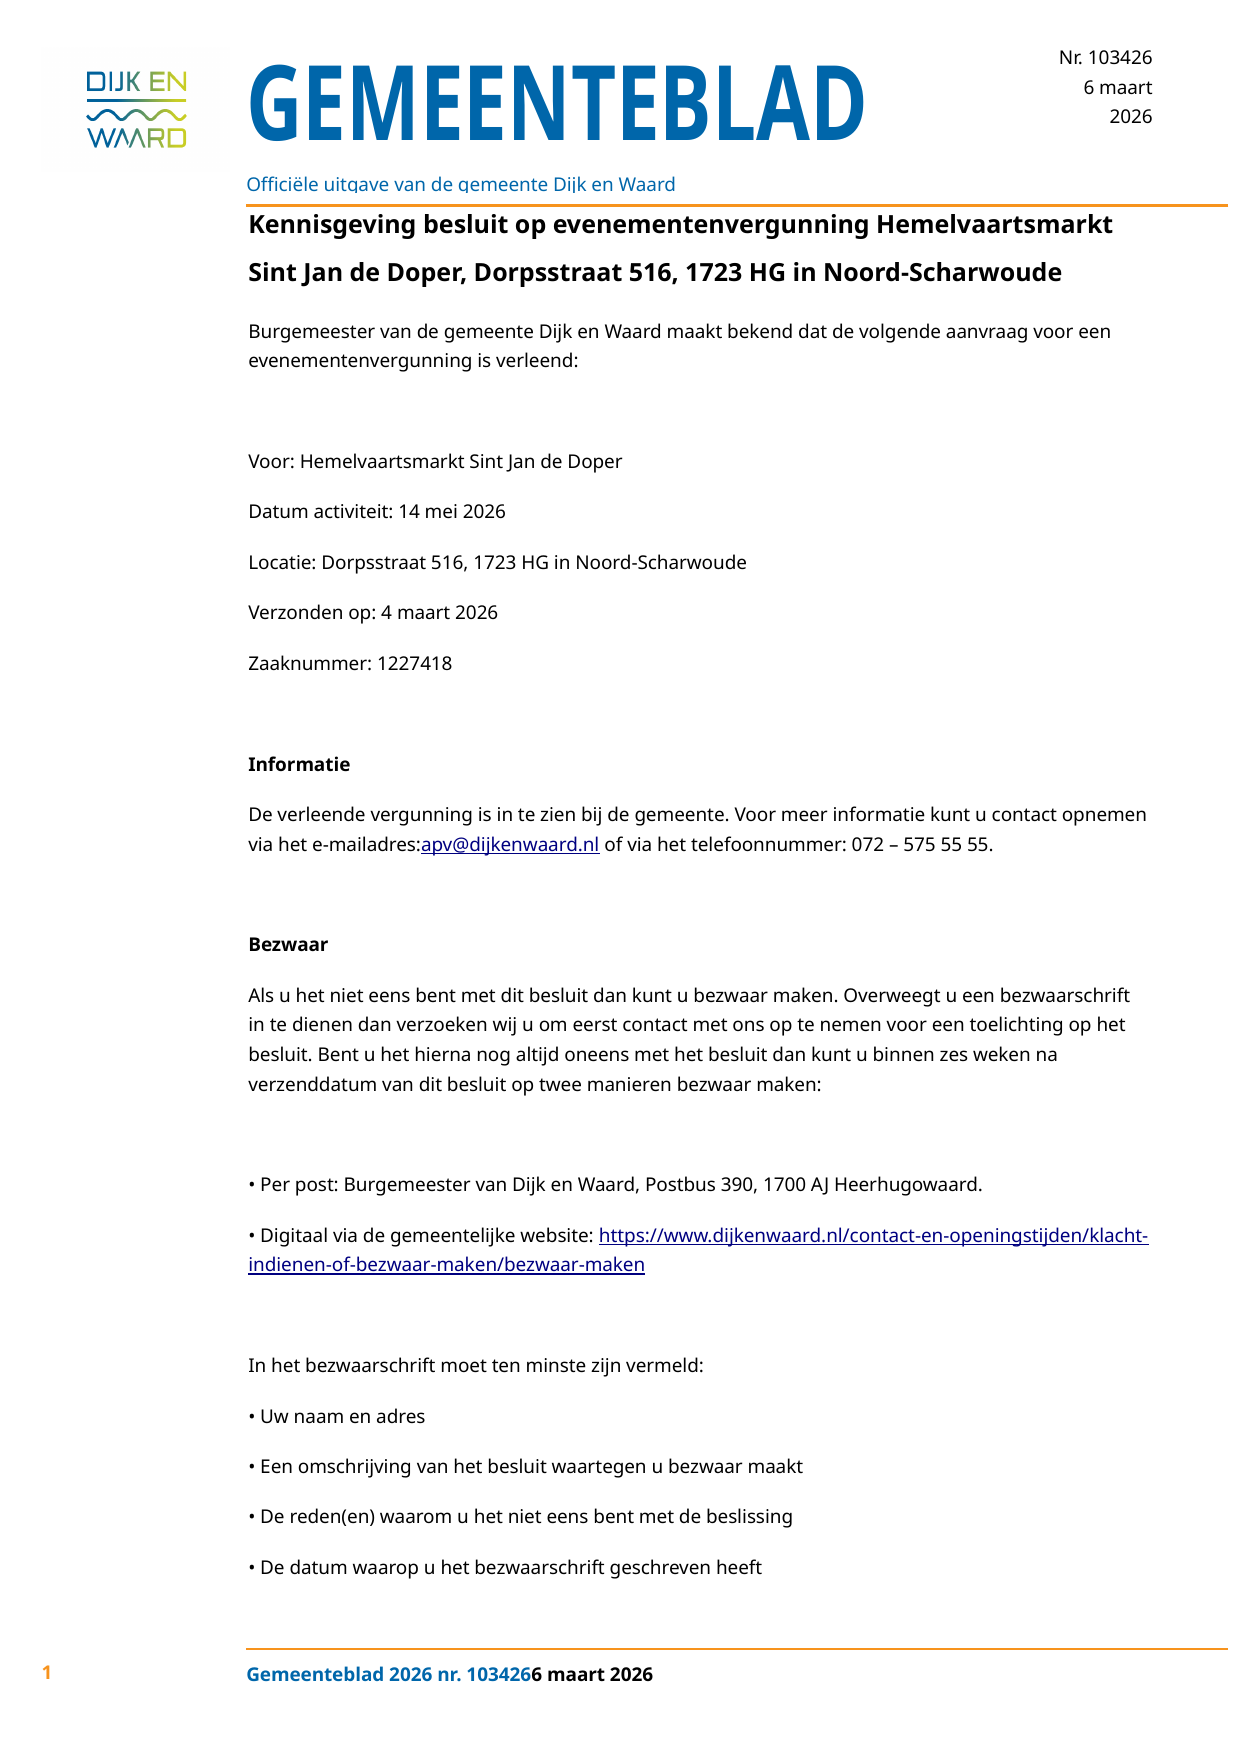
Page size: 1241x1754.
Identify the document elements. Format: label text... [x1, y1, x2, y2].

text Voor: Hemelvaartsmarkt Sint Jan de Doper [248, 448, 1152, 474]
text • Een omschrijving van het besluit waartegen u bezwaar maakt [248, 1453, 1152, 1479]
text Informatie [248, 751, 1152, 777]
text • Per post: Burgemeester van Dijk en Waard, Postbus 390, 1700 AJ Heerhugowaard. [248, 1172, 1152, 1197]
picture [41, 47, 231, 172]
text Datum activiteit: 14 mei 2026 [248, 499, 1152, 524]
text • De reden(en) waarom u het niet eens bent met de beslissing [248, 1504, 1152, 1529]
text Kennisgeving besluit op evenementenvergunning Hemelvaartsmarkt Sint Jan de Doper, Dorpsstraat 516, 1723 HG in Noord-Scharwoude [248, 207, 1152, 288]
text • De datum waarop u het bezwaarschrift geschreven heeft [248, 1554, 1152, 1580]
text • Digitaal via de gemeentelijke website: https://www.dijkenwaard.nl/contact-en-openingstijden/klacht-indienen-of-bezwaar-maken/bezwaar-maken [248, 1222, 1152, 1277]
text In het bezwaarschrift moet ten minste zijn vermeld: [248, 1352, 1152, 1378]
text • Uw naam en adres [248, 1403, 1152, 1429]
text Burgemeester van de gemeente Dijk en Waard maakt bekend dat de volgende aanvraag voor een evenementenvergunning is verleend: [248, 318, 1152, 373]
text Bezwaar [248, 932, 1152, 957]
text Als u het niet eens bent met dit besluit dan kunt u bezwaar maken. Overweegt u een bezwaarschrift in te dienen dan verzoeken wij u om eerst contact met ons op te nemen voor een toelichting op het besluit. Bent u het hierna nog altijd oneens met het besluit dan kunt u binnen zes weken na verzenddatum van dit besluit op twee manieren bezwaar maken: [248, 982, 1152, 1097]
text Locatie: Dorpsstraat 516, 1723 HG in Noord-Scharwoude [248, 549, 1152, 575]
text Verzonden op: 4 maart 2026 [248, 599, 1152, 625]
text Zaaknummer: 1227418 [248, 650, 1152, 676]
text De verleende vergunning is in te zien bij de gemeente. Voor meer informatie kunt u contact opnemen via het e-mailadres:apv@dijkenwaard.nl of via het telefoonnummer: 072 – 575 55 55. [248, 801, 1152, 857]
